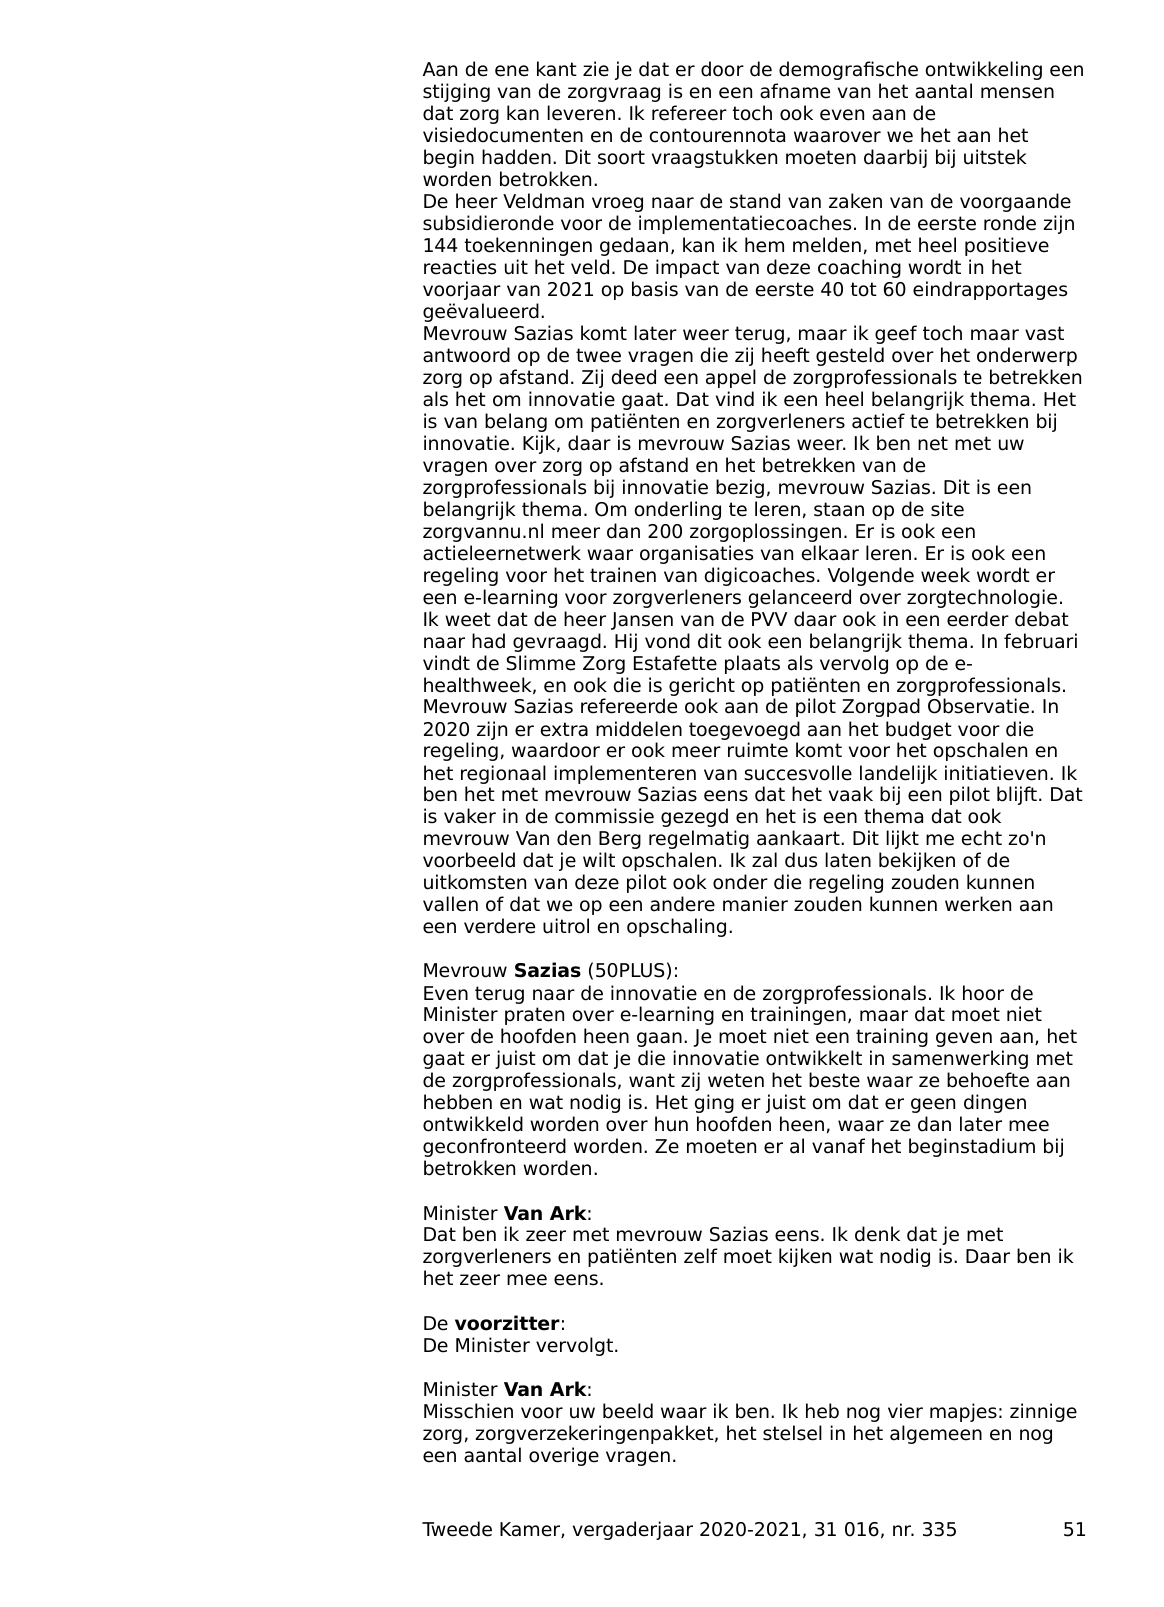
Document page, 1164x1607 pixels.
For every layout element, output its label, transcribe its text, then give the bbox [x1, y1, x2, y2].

text De voorzitter: [422, 1312, 1087, 1334]
text Dat ben ik zeer met mevrouw Sazias eens. Ik denk dat je met zorgverleners en patiënten zelf moet kijken wat nodig is. Daar ben ik het zeer mee eens. [422, 1224, 1087, 1290]
text Aan de ene kant zie je dat er door de demografische ontwikkeling een stijging van de zorgvraag is en een afname van het aantal mensen dat zorg kan leveren. Ik refereer toch ook even aan de visiedocumenten en de contourennota waarover we het aan het begin hadden. Dit soort vraagstukken moeten daarbij bij uitstek worden betrokken. [422, 59, 1087, 191]
text De heer Veldman vroeg naar de stand van zaken van de voorgaande subsidieronde voor de implementatiecoaches. In de eerste ronde zijn 144 toekenningen gedaan, kan ik hem melden, met heel positieve reacties uit het veld. De impact van deze coaching wordt in het voorjaar van 2021 op basis van de eerste 40 tot 60 eindrapportages geëvalueerd. [422, 191, 1087, 323]
text Even terug naar de innovatie en de zorgprofessionals. Ik hoor de Minister praten over e-learning en trainingen, maar dat moet niet over de hoofden heen gaan. Je moet niet een training geven aan, het gaat er juist om dat je die innovatie ontwikkelt in samenwerking met de zorgprofessionals, want zij weten het beste waar ze behoefte aan hebben en wat nodig is. Het ging er juist om dat er geen dingen ontwikkeld worden over hun hoofden heen, waar ze dan later mee geconfronteerd worden. Ze moeten er al vanaf het beginstadium bij betrokken worden. [422, 982, 1087, 1180]
text De Minister vervolgt. [422, 1334, 1087, 1356]
text Mevrouw Sazias (50PLUS): [422, 960, 1087, 982]
text Mevrouw Sazias komt later weer terug, maar ik geef toch maar vast antwoord op de twee vragen die zij heeft gesteld over het onderwerp zorg op afstand. Zij deed een appel de zorgprofessionals te betrekken als het om innovatie gaat. Dat vind ik een heel belangrijk thema. Het is van belang om patiënten en zorgverleners actief te betrekken bij innovatie. Kijk, daar is mevrouw Sazias weer. Ik ben net met uw vragen over zorg op afstand en het betrekken van de zorgprofessionals bij innovatie bezig, mevrouw Sazias. Dit is een belangrijk thema. Om onderling te leren, staan op de site zorgvannu.nl meer dan 200 zorgoplossingen. Er is ook een actieleernetwerk waar organisaties van elkaar leren. Er is ook een regeling voor het trainen van digicoaches. Volgende week wordt er een e-learning voor zorgverleners gelanceerd over zorgtechnologie. Ik weet dat de heer Jansen van de PVV daar ook in een eerder debat naar had gevraagd. Hij vond dit ook een belangrijk thema. In februari vindt de Slimme Zorg Estafette plaats als vervolg op de e-healthweek, en ook die is gericht op patiënten en zorgprofessionals. [422, 323, 1087, 696]
text Misschien voor uw beeld waar ik ben. Ik heb nog vier mapjes: zinnige zorg, zorgverzekeringenpakket, het stelsel in het algemeen en nog een aantal overige vragen. [422, 1401, 1087, 1467]
text Minister Van Ark: [422, 1202, 1087, 1224]
text Mevrouw Sazias refereerde ook aan de pilot Zorgpad Observatie. In 2020 zijn er extra middelen toegevoegd aan het budget voor die regeling, waardoor er ook meer ruimte komt voor het opschalen en het regionaal implementeren van succesvolle landelijk initiatieven. Ik ben het met mevrouw Sazias eens dat het vaak bij een pilot blijft. Dat is vaker in de commissie gezegd en het is een thema dat ook mevrouw Van den Berg regelmatig aankaart. Dit lijkt me echt zo'n voorbeeld dat je wilt opschalen. Ik zal dus laten bekijken of de uitkomsten van deze pilot ook onder die regeling zouden kunnen vallen of dat we op een andere manier zouden kunnen werken aan een verdere uitrol en opschaling. [422, 696, 1087, 938]
text Minister Van Ark: [422, 1379, 1087, 1401]
